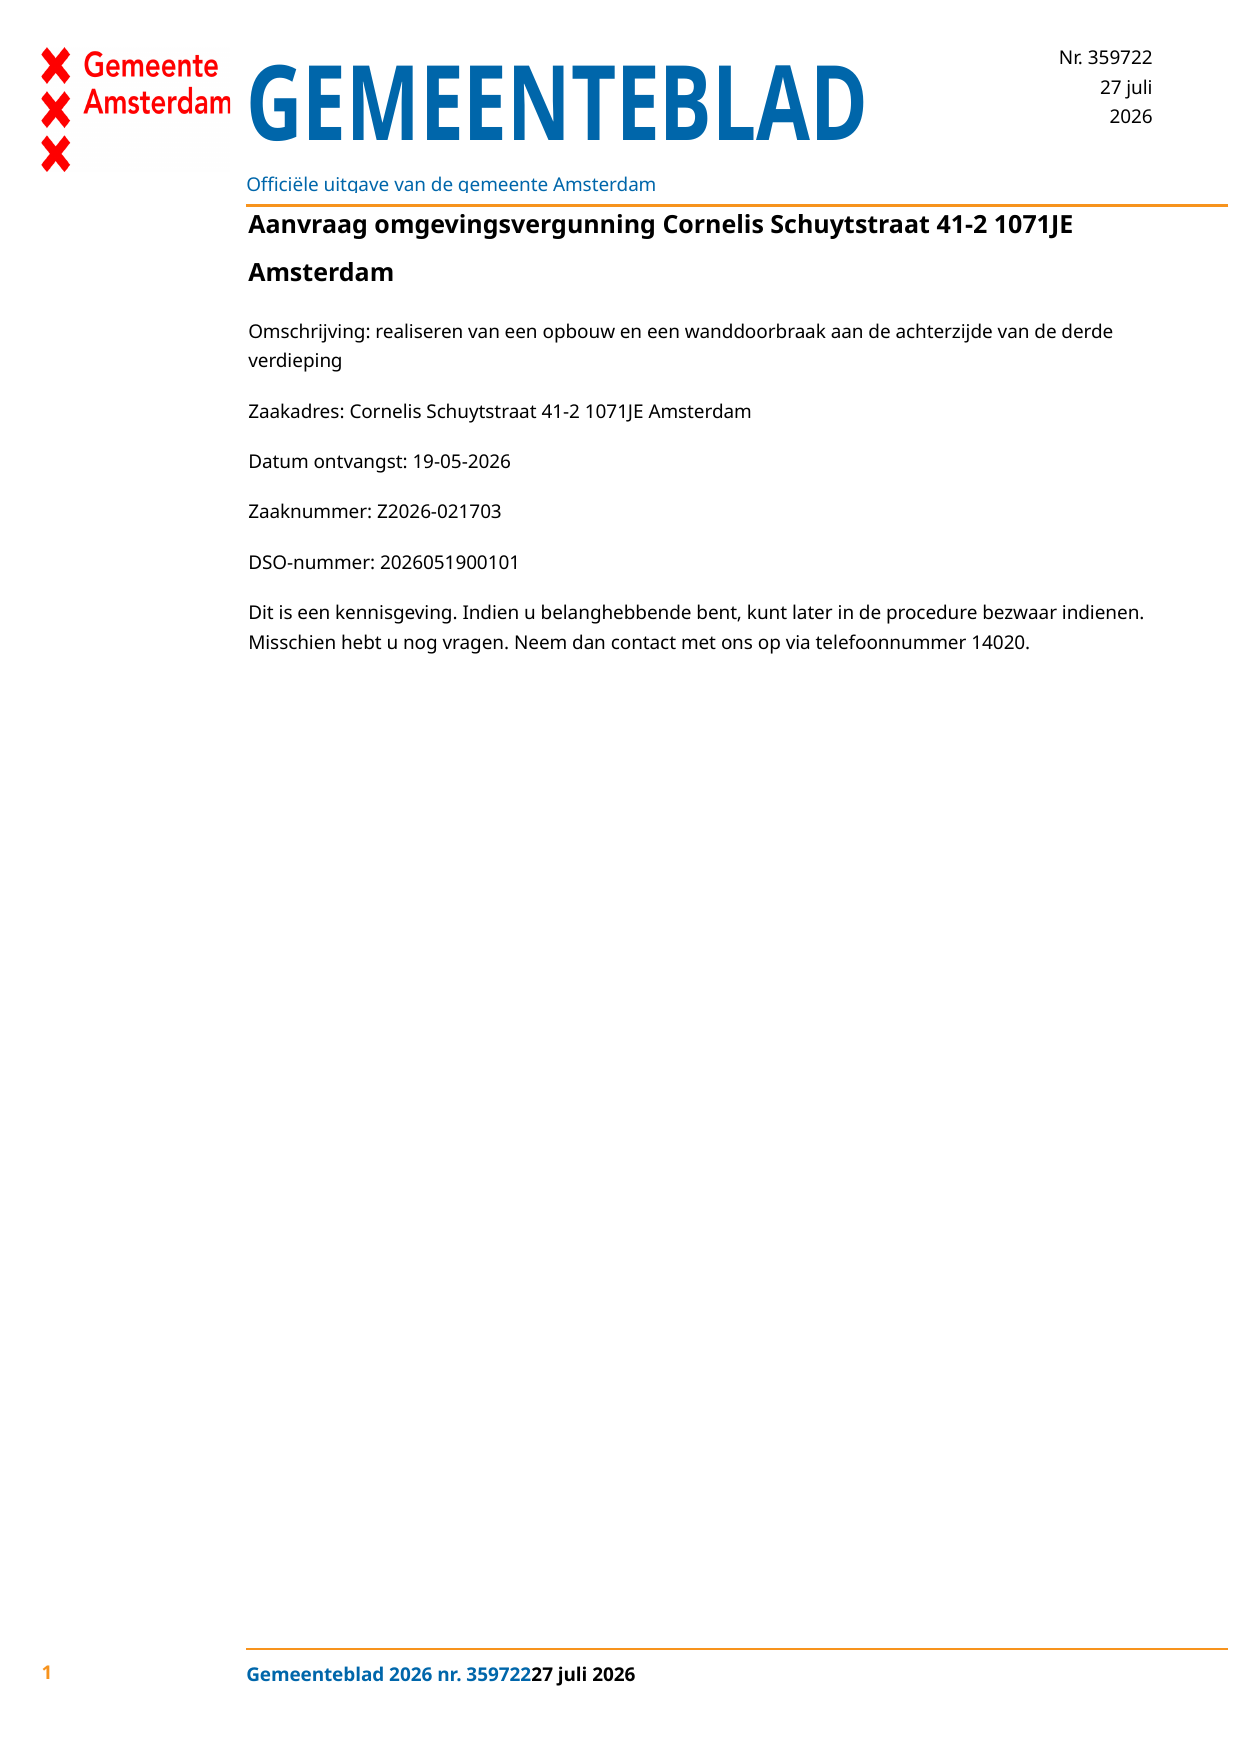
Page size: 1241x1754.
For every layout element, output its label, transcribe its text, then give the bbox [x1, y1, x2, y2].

text Zaaknummer: Z2026-021703 [248, 499, 1152, 524]
text Datum ontvangst: 19-05-2026 [248, 448, 1152, 474]
text Aanvraag omgevingsvergunning Cornelis Schuytstraat 41-2 1071JE Amsterdam [248, 207, 1152, 288]
text DSO-nummer: 2026051900101 [248, 549, 1152, 575]
picture [41, 47, 231, 172]
text Zaakadres: Cornelis Schuytstraat 41-2 1071JE Amsterdam [248, 398, 1152, 424]
text Dit is een kennisgeving. Indien u belanghebbende bent, kunt later in de procedure bezwaar indienen. Misschien hebt u nog vragen. Neem dan contact met ons op via telefoonnummer 14020. [248, 599, 1152, 655]
text Omschrijving: realiseren van een opbouw en een wanddoorbraak aan de achterzijde van de derde verdieping [248, 318, 1152, 373]
